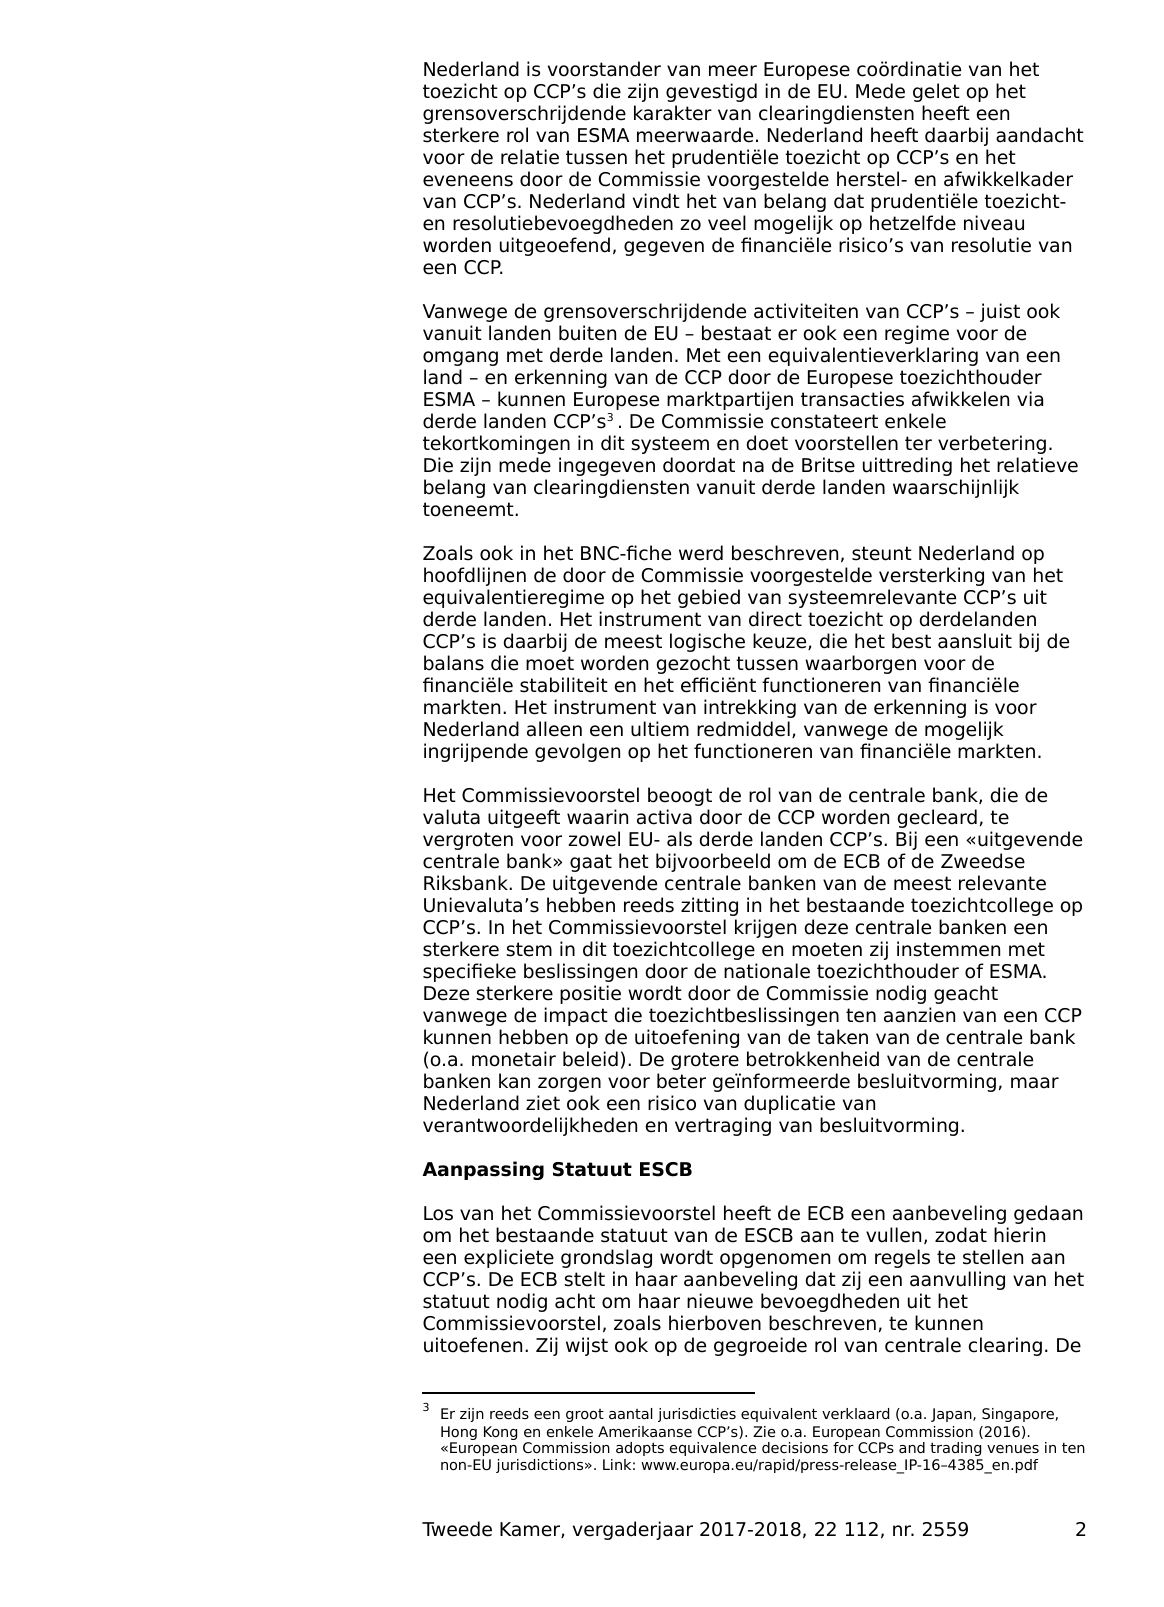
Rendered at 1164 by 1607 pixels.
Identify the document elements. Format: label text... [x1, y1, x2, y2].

text Vanwege de grensoverschrijdende activiteiten van CCP’s – juist ook vanuit landen buiten de EU – bestaat er ook een regime voor de omgang met derde landen. Met een equivalentieverklaring van een land – en erkenning van de CCP door de Europese toezichthouder ESMA – kunnen Europese marktpartijen transacties afwikkelen via derde landen CCP’s. De Commissie constateert enkele tekortkomingen in dit systeem en doet voorstellen ter verbetering. Die zijn mede ingegeven doordat na de Britse uittreding het relatieve belang van clearingdiensten vanuit derde landen waarschijnlijk toeneemt. [422, 301, 1087, 521]
text Nederland is voorstander van meer Europese coördinatie van het toezicht op CCP’s die zijn gevestigd in de EU. Mede gelet op het grensoverschrijdende karakter van clearingdiensten heeft een sterkere rol van ESMA meerwaarde. Nederland heeft daarbij aandacht voor de relatie tussen het prudentiële toezicht op CCP’s en het eveneens door de Commissie voorgestelde herstel- en afwikkelkader van CCP’s. Nederland vindt het van belang dat prudentiële toezicht- en resolutiebevoegdheden zo veel mogelijk op hetzelfde niveau worden uitgeoefend, gegeven de financiële risico’s van resolutie van een CCP. [422, 59, 1087, 279]
subtitle Aanpassing Statuut ESCB [422, 1159, 1087, 1181]
text Het Commissievoorstel beoogt de rol van de centrale bank, die de valuta uitgeeft waarin activa door de CCP worden gecleard, te vergroten voor zowel EU- als derde landen CCP’s. Bij een «uitgevende centrale bank» gaat het bijvoorbeeld om de ECB of de Zweedse Riksbank. De uitgevende centrale banken van de meest relevante Unievaluta’s hebben reeds zitting in het bestaande toezichtcollege op CCP’s. In het Commissievoorstel krijgen deze centrale banken een sterkere stem in dit toezichtcollege en moeten zij instemmen met specifieke beslissingen door de nationale toezichthouder of ESMA. Deze sterkere positie wordt door de Commissie nodig geacht vanwege de impact die toezichtbeslissingen ten aanzien van een CCP kunnen hebben op de uitoefening van de taken van de centrale bank (o.a. monetair beleid). De grotere betrokkenheid van de centrale banken kan zorgen voor beter geïnformeerde besluitvorming, maar Nederland ziet ook een risico van duplicatie van verantwoordelijkheden en vertraging van besluitvorming. [422, 785, 1087, 1137]
text Zoals ook in het BNC-fiche werd beschreven, steunt Nederland op hoofdlijnen de door de Commissie voorgestelde versterking van het equivalentieregime op het gebied van systeemrelevante CCP’s uit derde landen. Het instrument van direct toezicht op derdelanden CCP’s is daarbij de meest logische keuze, die het best aansluit bij de balans die moet worden gezocht tussen waarborgen voor de financiële stabiliteit en het efficiënt functioneren van financiële markten. Het instrument van intrekking van de erkenning is voor Nederland alleen een ultiem redmiddel, vanwege de mogelijk ingrijpende gevolgen op het functioneren van financiële markten. [422, 543, 1087, 763]
text Los van het Commissievoorstel heeft de ECB een aanbeveling gedaan om het bestaande statuut van de ESCB aan te vullen, zodat hierin een expliciete grondslag wordt opgenomen om regels te stellen aan CCP’s. De ECB stelt in haar aanbeveling dat zij een aanvulling van het statuut nodig acht om haar nieuwe bevoegdheden uit het Commissievoorstel, zoals hierboven beschreven, te kunnen uitoefenen. Zij wijst ook op de gegroeide rol van centrale clearing. De [422, 1203, 1087, 1357]
text Er zijn reeds een groot aantal jurisdicties equivalent verklaard (o.a. Japan, Singapore, Hong Kong en enkele Amerikaanse CCP’s). Zie o.a. European Commission (2016). «European Commission adopts equivalence decisions for CCPs and trading venues in ten non-EU jurisdictions». Link: www.europa.eu/rapid/press-release_IP-16–4385_en.pdf [422, 1402, 1087, 1474]
